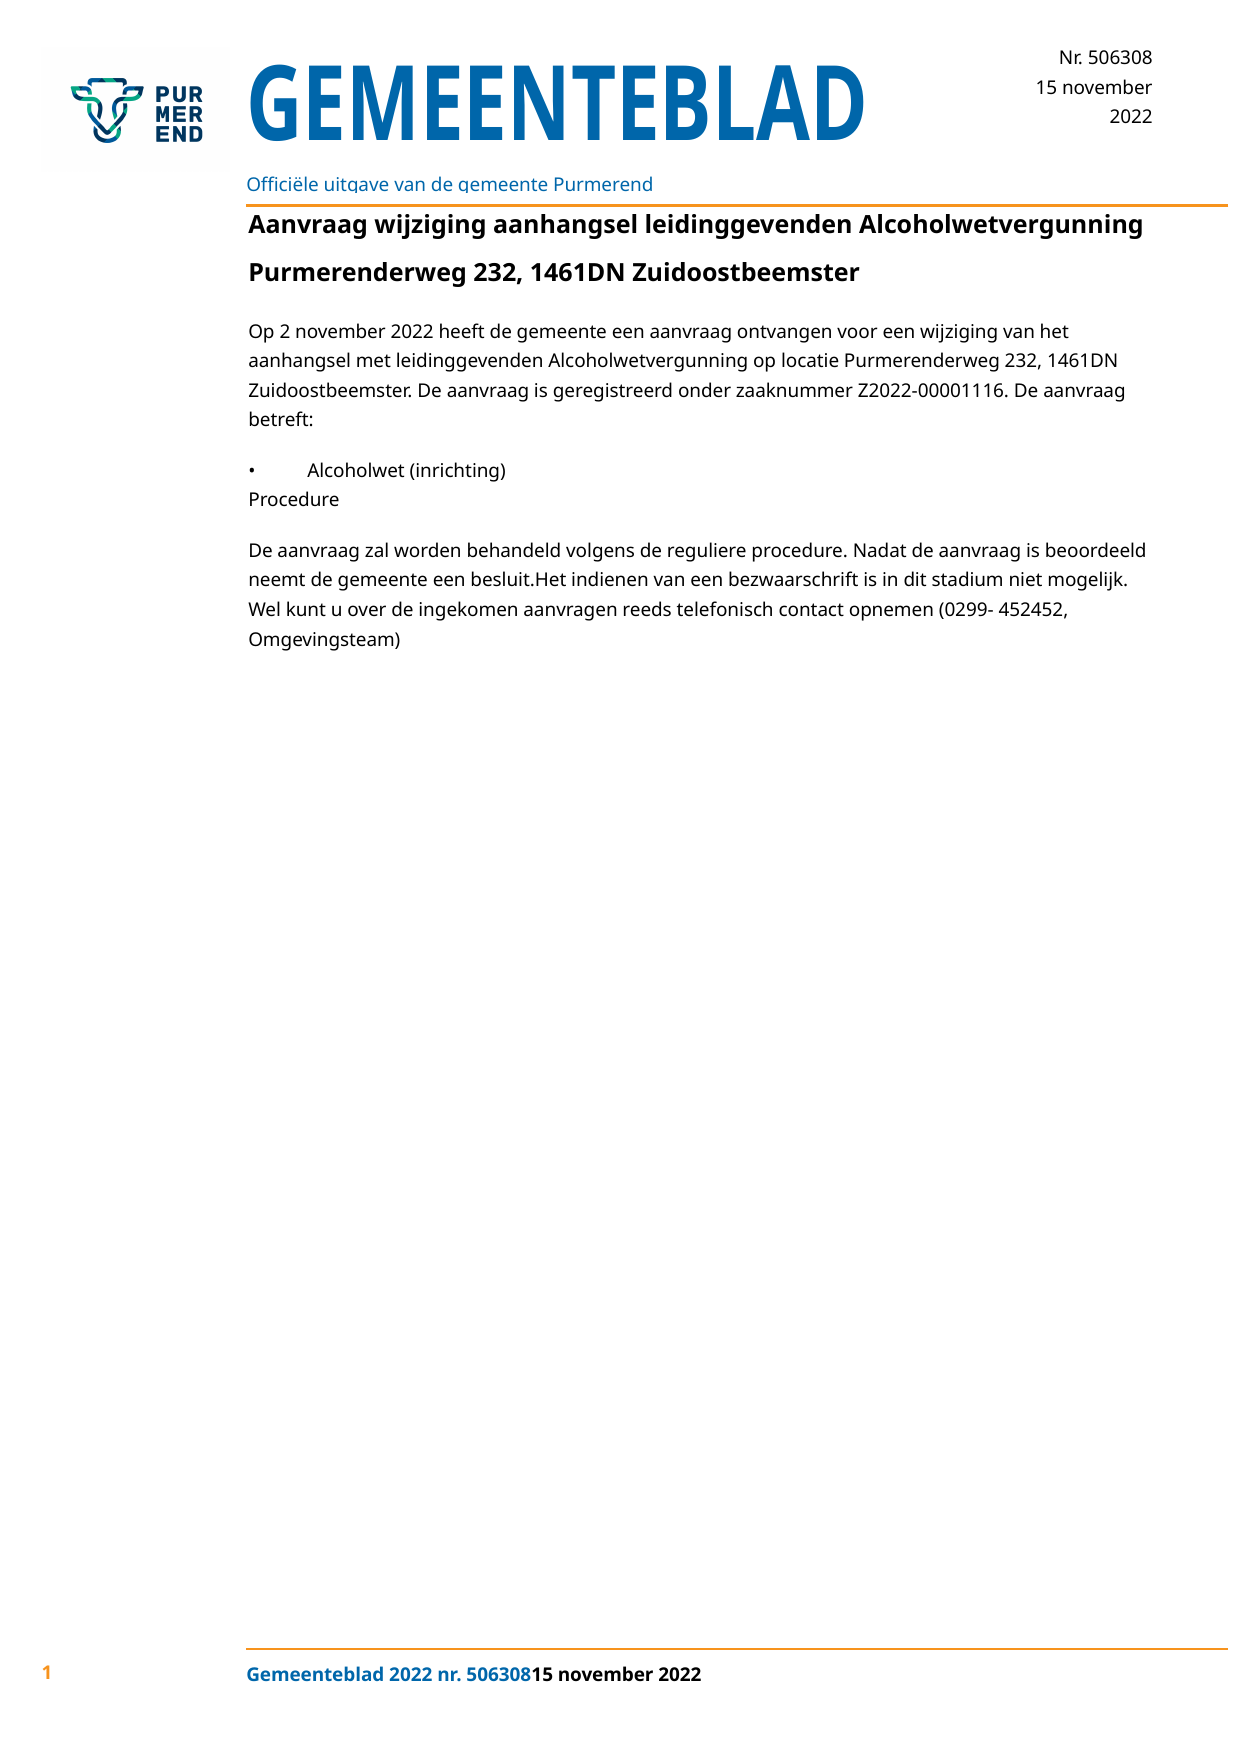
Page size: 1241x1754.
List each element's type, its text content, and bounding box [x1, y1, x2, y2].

text De aanvraag zal worden behandeld volgens de reguliere procedure. Nadat de aanvraag is beoordeeld neemt de gemeente een besluit.Het indienen van een bezwaarschrift is in dit stadium niet mogelijk. Wel kunt u over de ingekomen aanvragen reeds telefonisch contact opnemen (0299- 452452, Omgevingsteam) [248, 537, 1152, 652]
text Procedure [248, 487, 1152, 512]
picture [41, 47, 231, 172]
text Aanvraag wijziging aanhangsel leidinggevenden Alcoholwetvergunning Purmerenderweg 232, 1461DN Zuidoostbeemster [248, 207, 1152, 288]
text Op 2 november 2022 heeft de gemeente een aanvraag ontvangen voor een wijziging van het aanhangsel met leidinggevenden Alcoholwetvergunning op locatie Purmerenderweg 232, 1461DN Zuidoostbeemster. De aanvraag is geregistreerd onder zaaknummer Z2022-00001116. De aanvraag betreft: [248, 318, 1152, 432]
list Alcoholwet (inrichting) [248, 457, 1152, 483]
